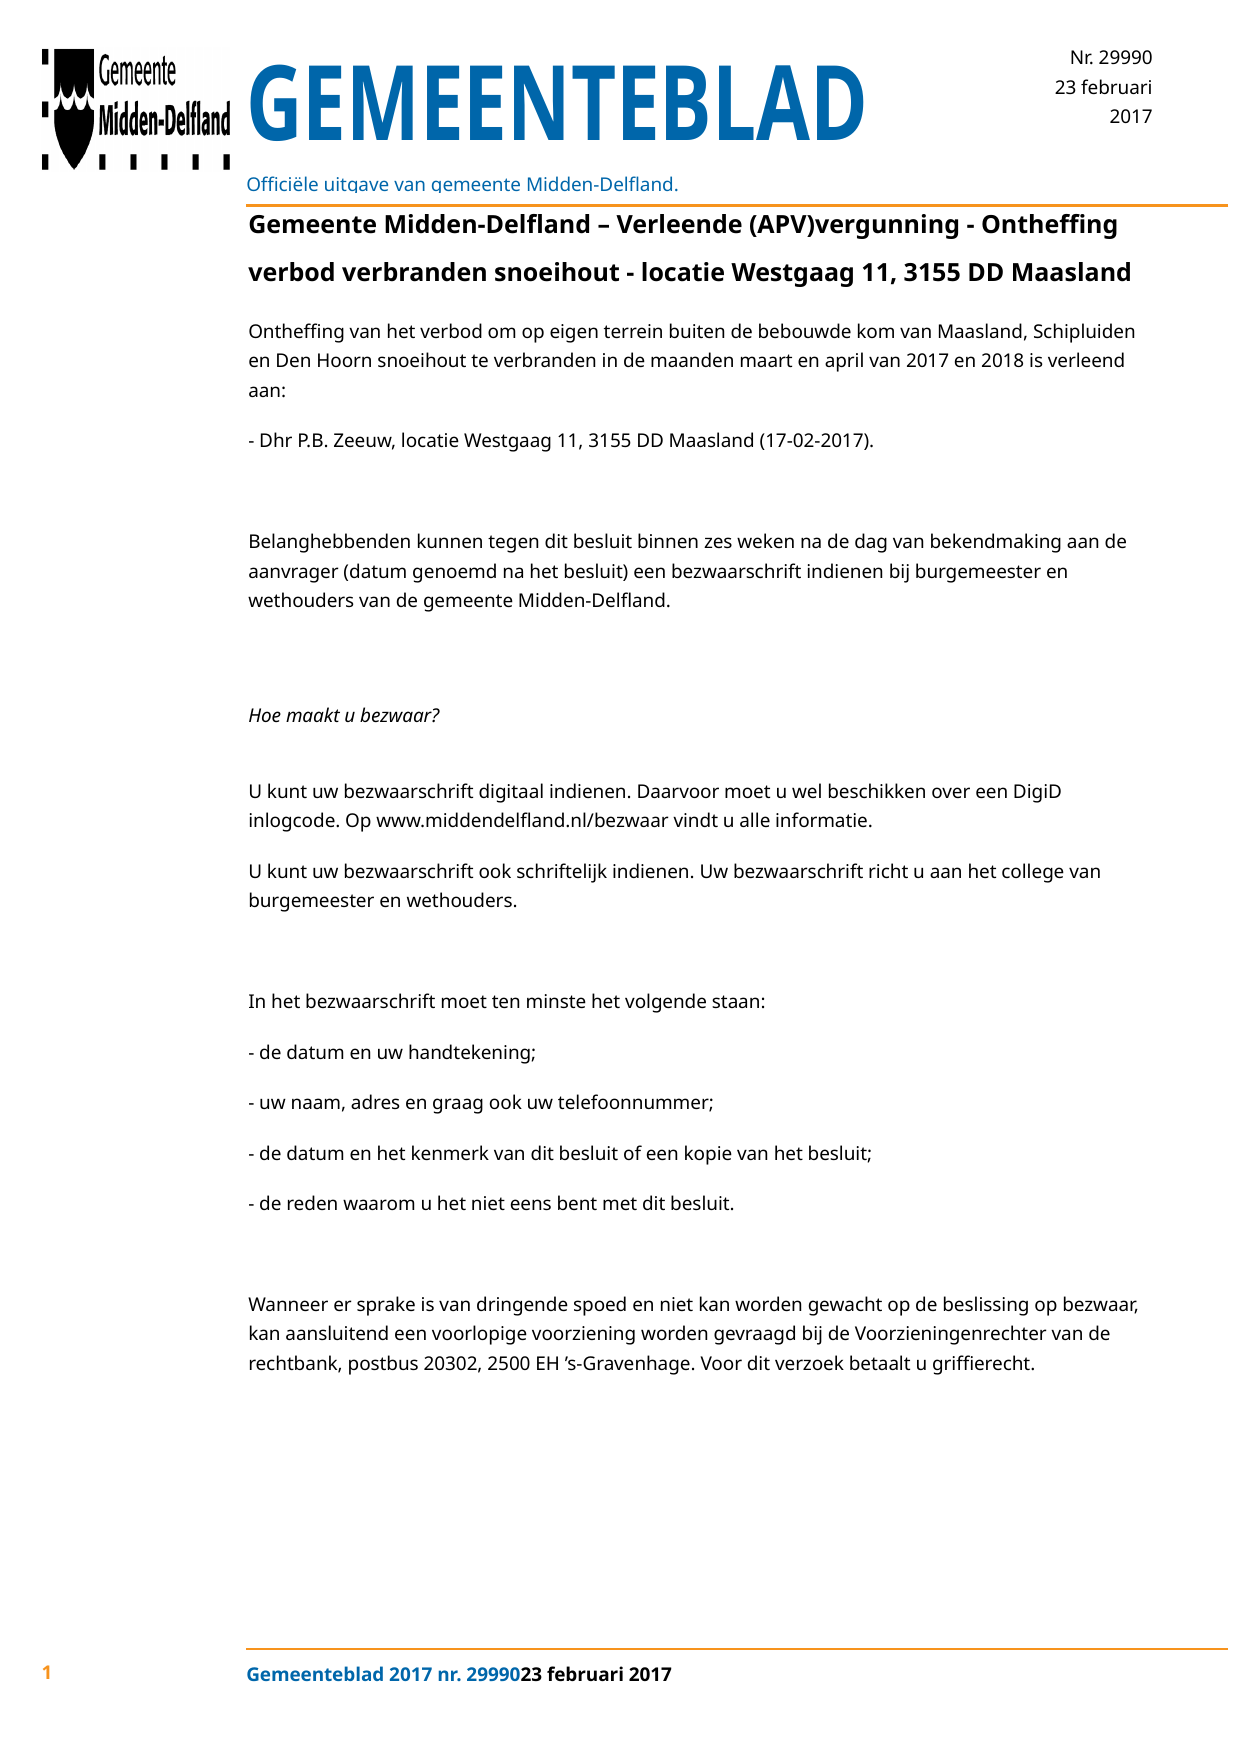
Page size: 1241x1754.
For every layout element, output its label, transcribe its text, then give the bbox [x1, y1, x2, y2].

text - uw naam, adres en graag ook uw telefoonnummer; [248, 1089, 1152, 1115]
text - de reden waarom u het niet eens bent met dit besluit. [248, 1190, 1152, 1216]
text In het bezwaarschrift moet ten minste het volgende staan: [248, 988, 1152, 1014]
text Hoe maakt u bezwaar? [248, 702, 1152, 728]
text - de datum en het kenmerk van dit besluit of een kopie van het besluit; [248, 1140, 1152, 1165]
text Gemeente Midden-Delfland – Verleende (APV)vergunning - Ontheffing verbod verbranden snoeihout - locatie Westgaag 11, 3155 DD Maasland [248, 207, 1152, 288]
text - de datum en uw handtekening; [248, 1039, 1152, 1064]
text Wanneer er sprake is van dringende spoed en niet kan worden gewacht op de beslissing op bezwaar, kan aansluitend een voorlopige voorziening worden gevraagd bij de Voorzieningenrechter van de rechtbank, postbus 20302, 2500 EH ’s-Gravenhage. Voor dit verzoek betaalt u griffierecht. [248, 1291, 1152, 1376]
text - Dhr P.B. Zeeuw, locatie Westgaag 11, 3155 DD Maasland (17-02-2017). [248, 427, 1152, 453]
text U kunt uw bezwaarschrift ook schriftelijk indienen. Uw bezwaarschrift richt u aan het college van burgemeester en wethouders. [248, 858, 1152, 913]
text Belanghebbenden kunnen tegen dit besluit binnen zes weken na de dag van bekendmaking aan de aanvrager (datum genoemd na het besluit) een bezwaarschrift indienen bij burgemeester en wethouders van de gemeente Midden-Delfland. [248, 528, 1152, 613]
text U kunt uw bezwaarschrift digitaal indienen. Daarvoor moet u wel beschikken over een DigiD inlogcode. Op www.middendelfland.nl/bezwaar vindt u alle informatie. [248, 778, 1152, 833]
picture [41, 47, 231, 172]
text Ontheffing van het verbod om op eigen terrein buiten de bebouwde kom van Maasland, Schipluiden en Den Hoorn snoeihout te verbranden in de maanden maart en april van 2017 en 2018 is verleend aan: [248, 318, 1152, 403]
